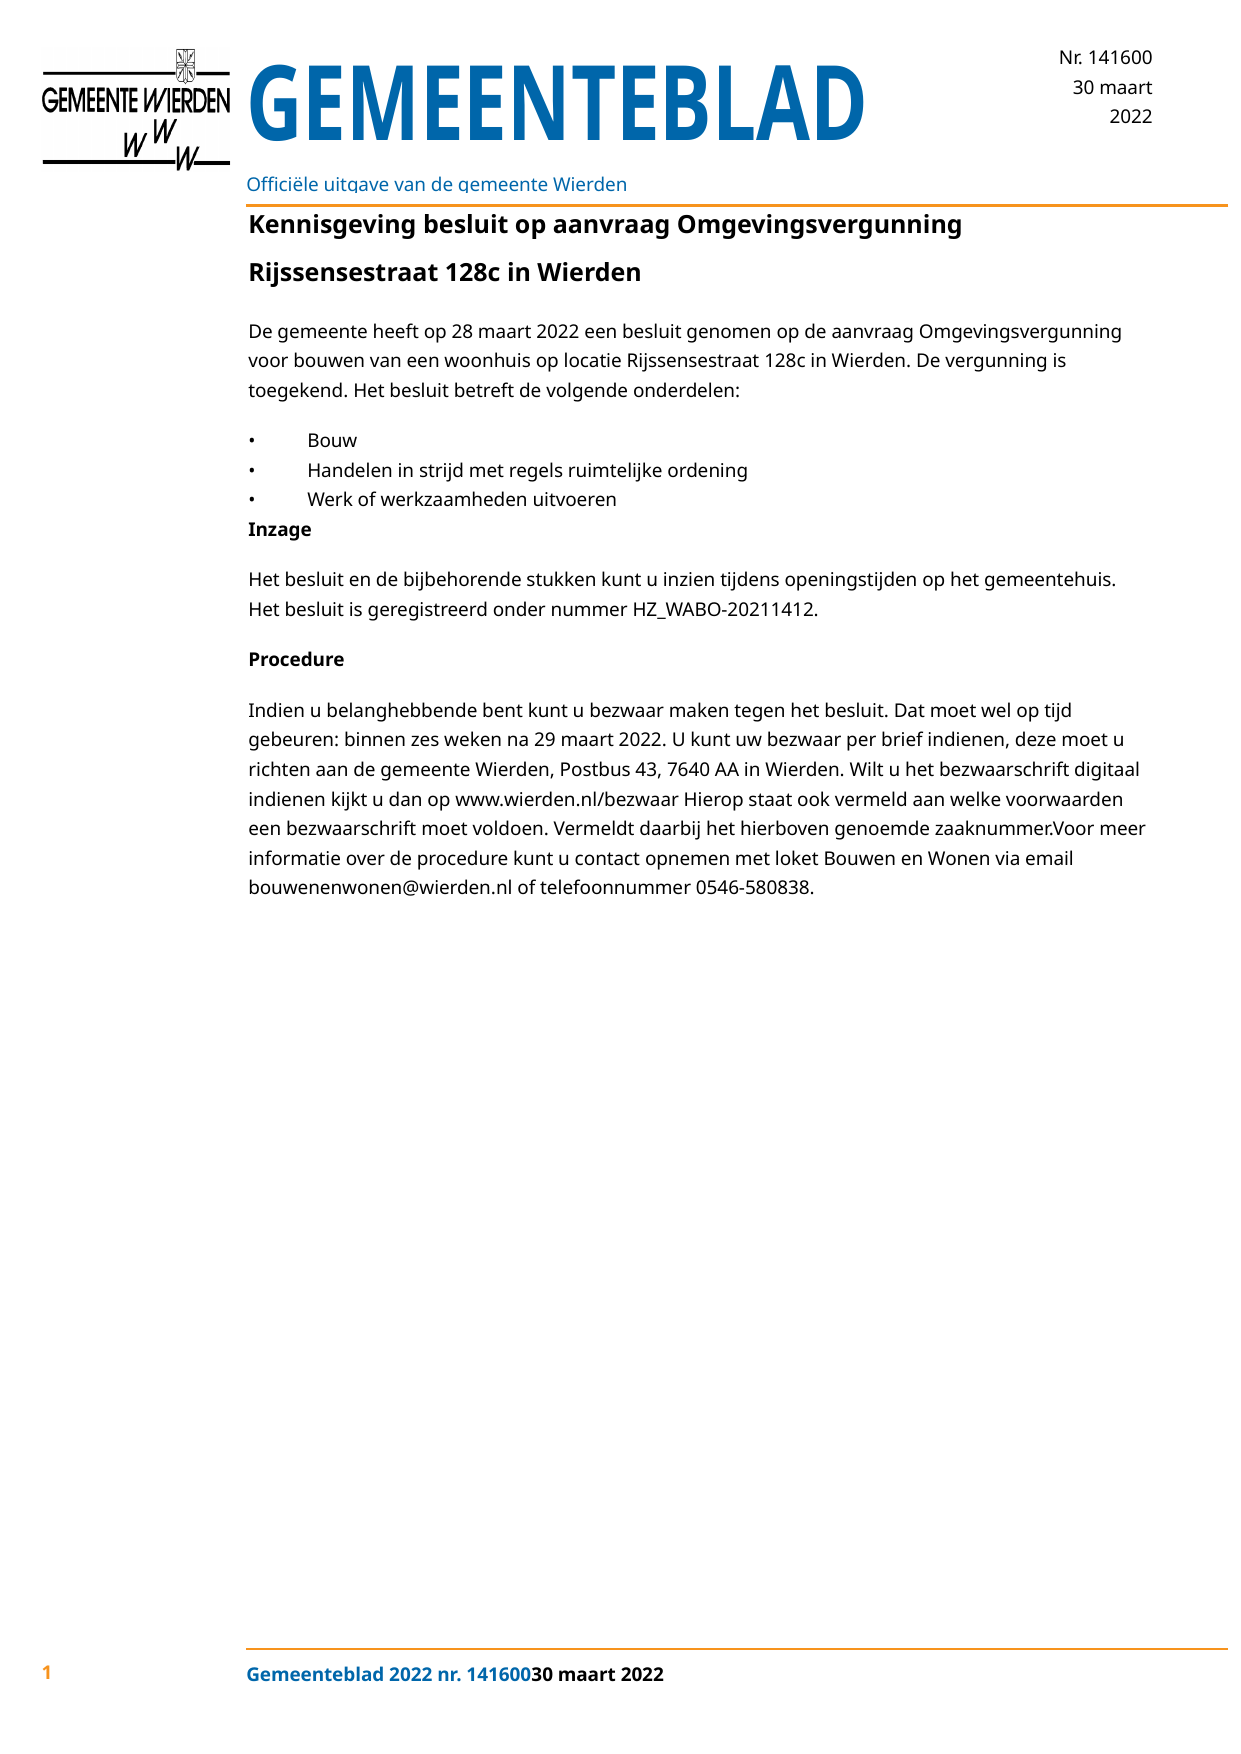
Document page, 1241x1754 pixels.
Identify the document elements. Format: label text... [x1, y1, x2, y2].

text De gemeente heeft op 28 maart 2022 een besluit genomen op de aanvraag Omgevingsvergunning voor bouwen van een woonhuis op locatie Rijssensestraat 128c in Wierden. De vergunning is toegekend. Het besluit betreft de volgende onderdelen: [248, 318, 1152, 403]
list Handelen in strijd met regels ruimtelijke ordening [248, 457, 1152, 483]
text Het besluit en de bijbehorende stukken kunt u inzien tijdens openingstijden op het gemeentehuis. Het besluit is geregistreerd onder nummer HZ_WABO-20211412. [248, 567, 1152, 622]
text Indien u belanghebbende bent kunt u bezwaar maken tegen het besluit. Dat moet wel op tijd gebeuren: binnen zes weken na 29 maart 2022. U kunt uw bezwaar per brief indienen, deze moet u richten aan de gemeente Wierden, Postbus 43, 7640 AA in Wierden. Wilt u het bezwaarschrift digitaal indienen kijkt u dan op www.wierden.nl/bezwaar Hierop staat ook vermeld aan welke voorwaarden een bezwaarschrift moet voldoen. Vermeldt daarbij het hierboven genoemde zaaknummer.Voor meer informatie over de procedure kunt u contact opnemen met loket Bouwen en Wonen via email bouwenenwonen@wierden.nl of telefoonnummer 0546-580838. [248, 697, 1152, 900]
text Inzage [248, 516, 1152, 542]
list Bouw [248, 427, 1152, 453]
picture [41, 47, 231, 172]
text Kennisgeving besluit op aanvraag Omgevingsvergunning Rijssensestraat 128c in Wierden [248, 207, 1152, 288]
text Procedure [248, 647, 1152, 672]
list Werk of werkzaamheden uitvoeren [248, 487, 1152, 512]
